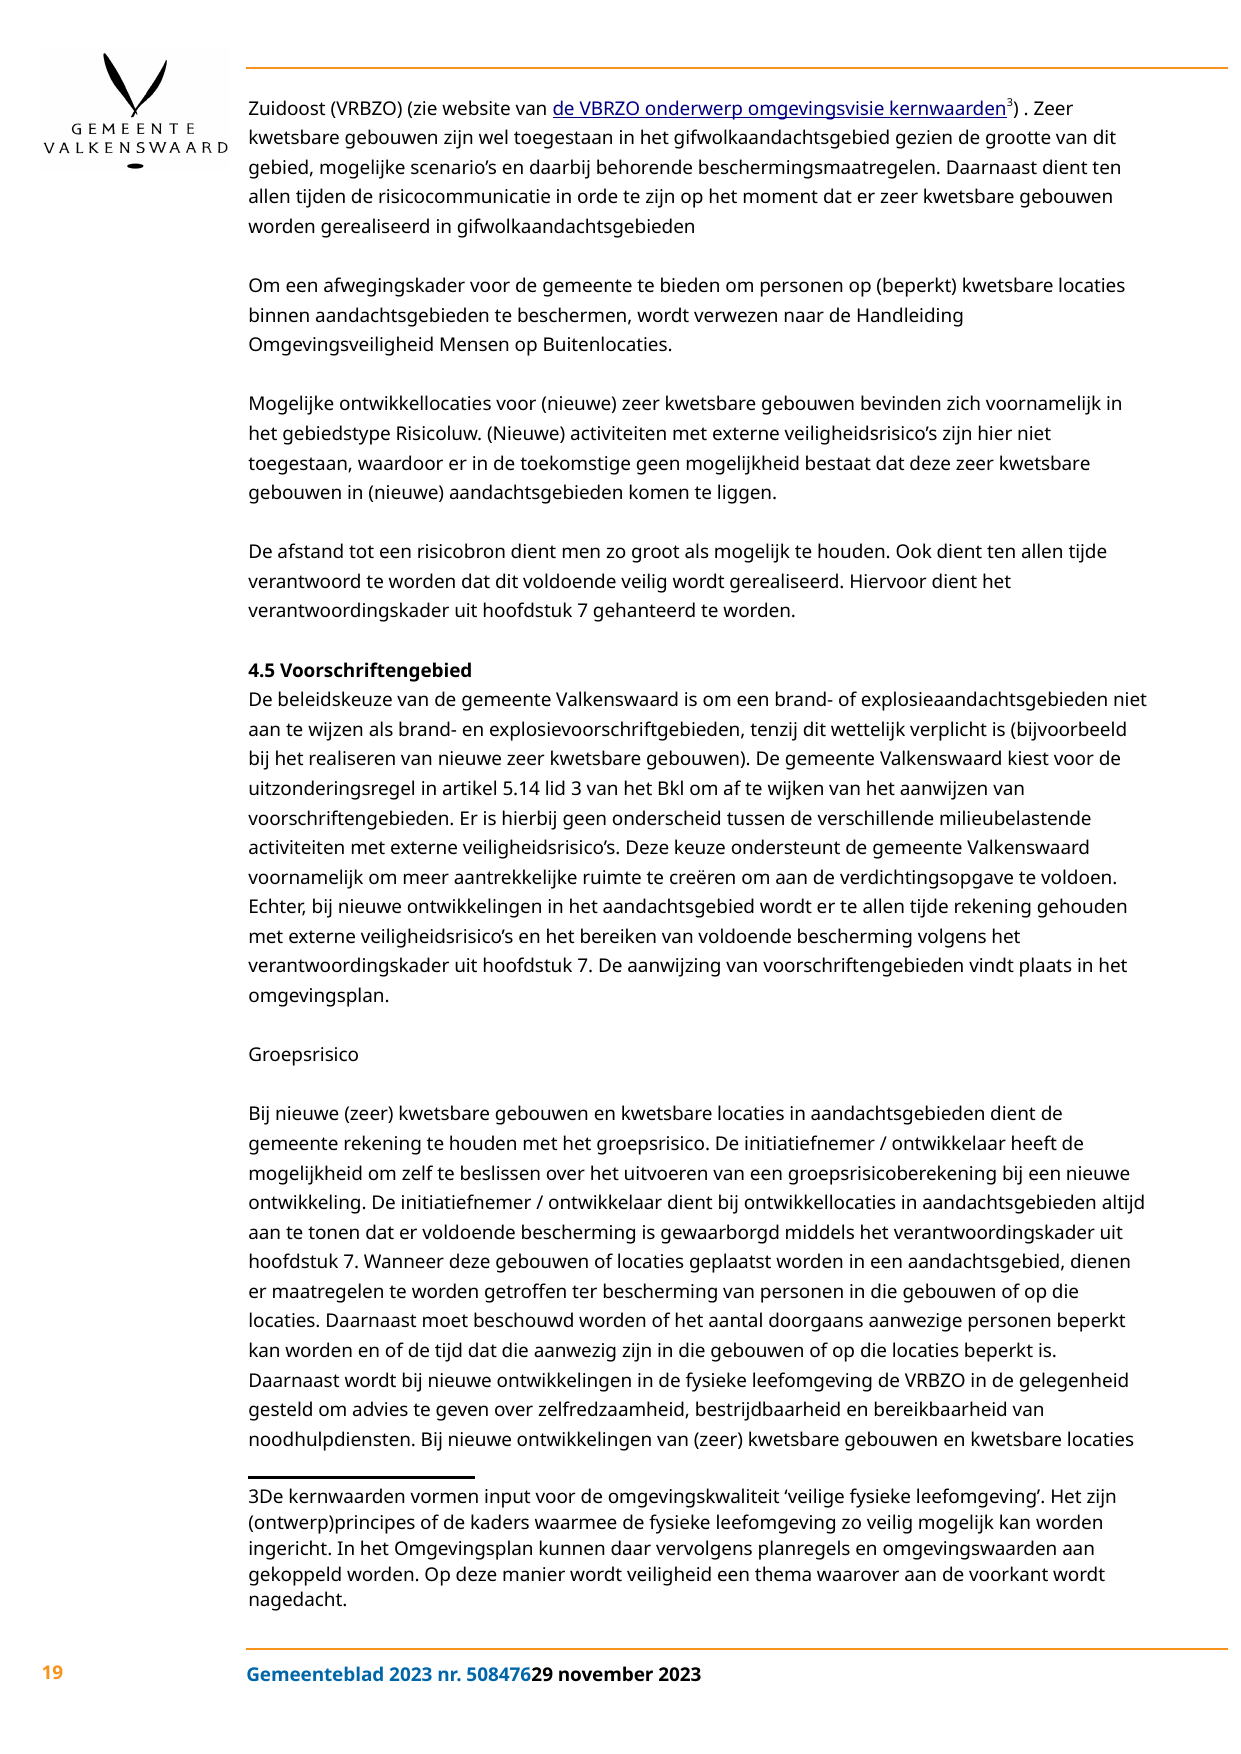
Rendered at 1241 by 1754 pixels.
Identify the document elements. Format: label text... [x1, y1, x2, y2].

text Mogelijke ontwikkellocaties voor (nieuwe) zeer kwetsbare gebouwen bevinden zich voornamelijk in het gebiedstype Risicoluw. (Nieuwe) activiteiten met externe veiligheidsrisico’s zijn hier niet toegestaan, waardoor er in de toekomstige geen mogelijkheid bestaat dat deze zeer kwetsbare gebouwen in (nieuwe) aandachtsgebieden komen te liggen. [248, 391, 1152, 505]
text Om een afwegingskader voor de gemeente te bieden om personen op (beperkt) kwetsbare locaties binnen aandachtsgebieden te beschermen, wordt verwezen naar de Handleiding Omgevingsveiligheid Mensen op Buitenlocaties. [248, 272, 1152, 357]
text De afstand tot een risicobron dient men zo groot als mogelijk te houden. Ook dient ten allen tijde verantwoord te worden dat dit voldoende veilig wordt gerealiseerd. Hiervoor dient het verantwoordingskader uit hoofdstuk 7 gehanteerd te worden. [248, 538, 1152, 623]
text De kernwaarden vormen input voor de omgevingskwaliteit ‘veilige fysieke leefomgeving’. Het zijn (ontwerp)principes of de kaders waarmee de fysieke leefomgeving zo veilig mogelijk kan worden ingericht. In het Omgevingsplan kunnen daar vervolgens planregels en omgevingswaarden aan gekoppeld worden. Op deze manier wordt veiligheid een thema waarover aan de voorkant wordt nagedacht. [248, 1483, 1152, 1612]
picture [41, 47, 231, 172]
text De beleidskeuze van de gemeente Valkenswaard is om een brand- of explosieaandachtsgebieden niet aan te wijzen als brand- en explosievoorschriftgebieden, tenzij dit wettelijk verplicht is (bijvoorbeeld bij het realiseren van nieuwe zeer kwetsbare gebouwen). De gemeente Valkenswaard kiest voor de uitzonderingsregel in artikel 5.14 lid 3 van het Bkl om af te wijken van het aanwijzen van voorschriftengebieden. Er is hierbij geen onderscheid tussen de verschillende milieubelastende activiteiten met externe veiligheidsrisico’s. Deze keuze ondersteunt de gemeente Valkenswaard voornamelijk om meer aantrekkelijke ruimte te creëren om aan de verdichtingsopgave te voldoen. Echter, bij nieuwe ontwikkelingen in het aandachtsgebied wordt er te allen tijde rekening gehouden met externe veiligheidsrisico’s en het bereiken van voldoende bescherming volgens het verantwoordingskader uit hoofdstuk 7. De aanwijzing van voorschriftengebieden vindt plaats in het omgevingsplan. [248, 686, 1152, 1008]
text Zuidoost (VRBZO) (zie website van de VBRZO onderwerp omgevingsvisie kernwaarden) . Zeer kwetsbare gebouwen zijn wel toegestaan in het gifwolkaandachtsgebied gezien de grootte van dit gebied, mogelijke scenario’s en daarbij behorende beschermingsmaatregelen. Daarnaast dient ten allen tijden de risicocommunicatie in orde te zijn op het moment dat er zeer kwetsbare gebouwen worden gerealiseerd in gifwolkaandachtsgebieden [248, 95, 1152, 239]
text Bij nieuwe (zeer) kwetsbare gebouwen en kwetsbare locaties in aandachtsgebieden dient de gemeente rekening te houden met het groepsrisico. De initiatiefnemer / ontwikkelaar heeft de mogelijkheid om zelf te beslissen over het uitvoeren van een groepsrisicoberekening bij een nieuwe ontwikkeling. De initiatiefnemer / ontwikkelaar dient bij ontwikkellocaties in aandachtsgebieden altijd aan te tonen dat er voldoende bescherming is gewaarborgd middels het verantwoordingskader uit hoofdstuk 7. Wanneer deze gebouwen of locaties geplaatst worden in een aandachtsgebied, dienen er maatregelen te worden getroffen ter bescherming van personen in die gebouwen of op die locaties. Daarnaast moet beschouwd worden of het aantal doorgaans aanwezige personen beperkt kan worden en of de tijd dat die aanwezig zijn in die gebouwen of op die locaties beperkt is. Daarnaast wordt bij nieuwe ontwikkelingen in de fysieke leefomgeving de VRBZO in de gelegenheid gesteld om advies te geven over zelfredzaamheid, bestrijdbaarheid en bereikbaarheid van noodhulpdiensten. Bij nieuwe ontwikkelingen van (zeer) kwetsbare gebouwen en kwetsbare locaties [248, 1101, 1152, 1452]
text 4.5 Voorschriftengebied [248, 657, 1152, 683]
text Groepsrisico [248, 1041, 1152, 1067]
